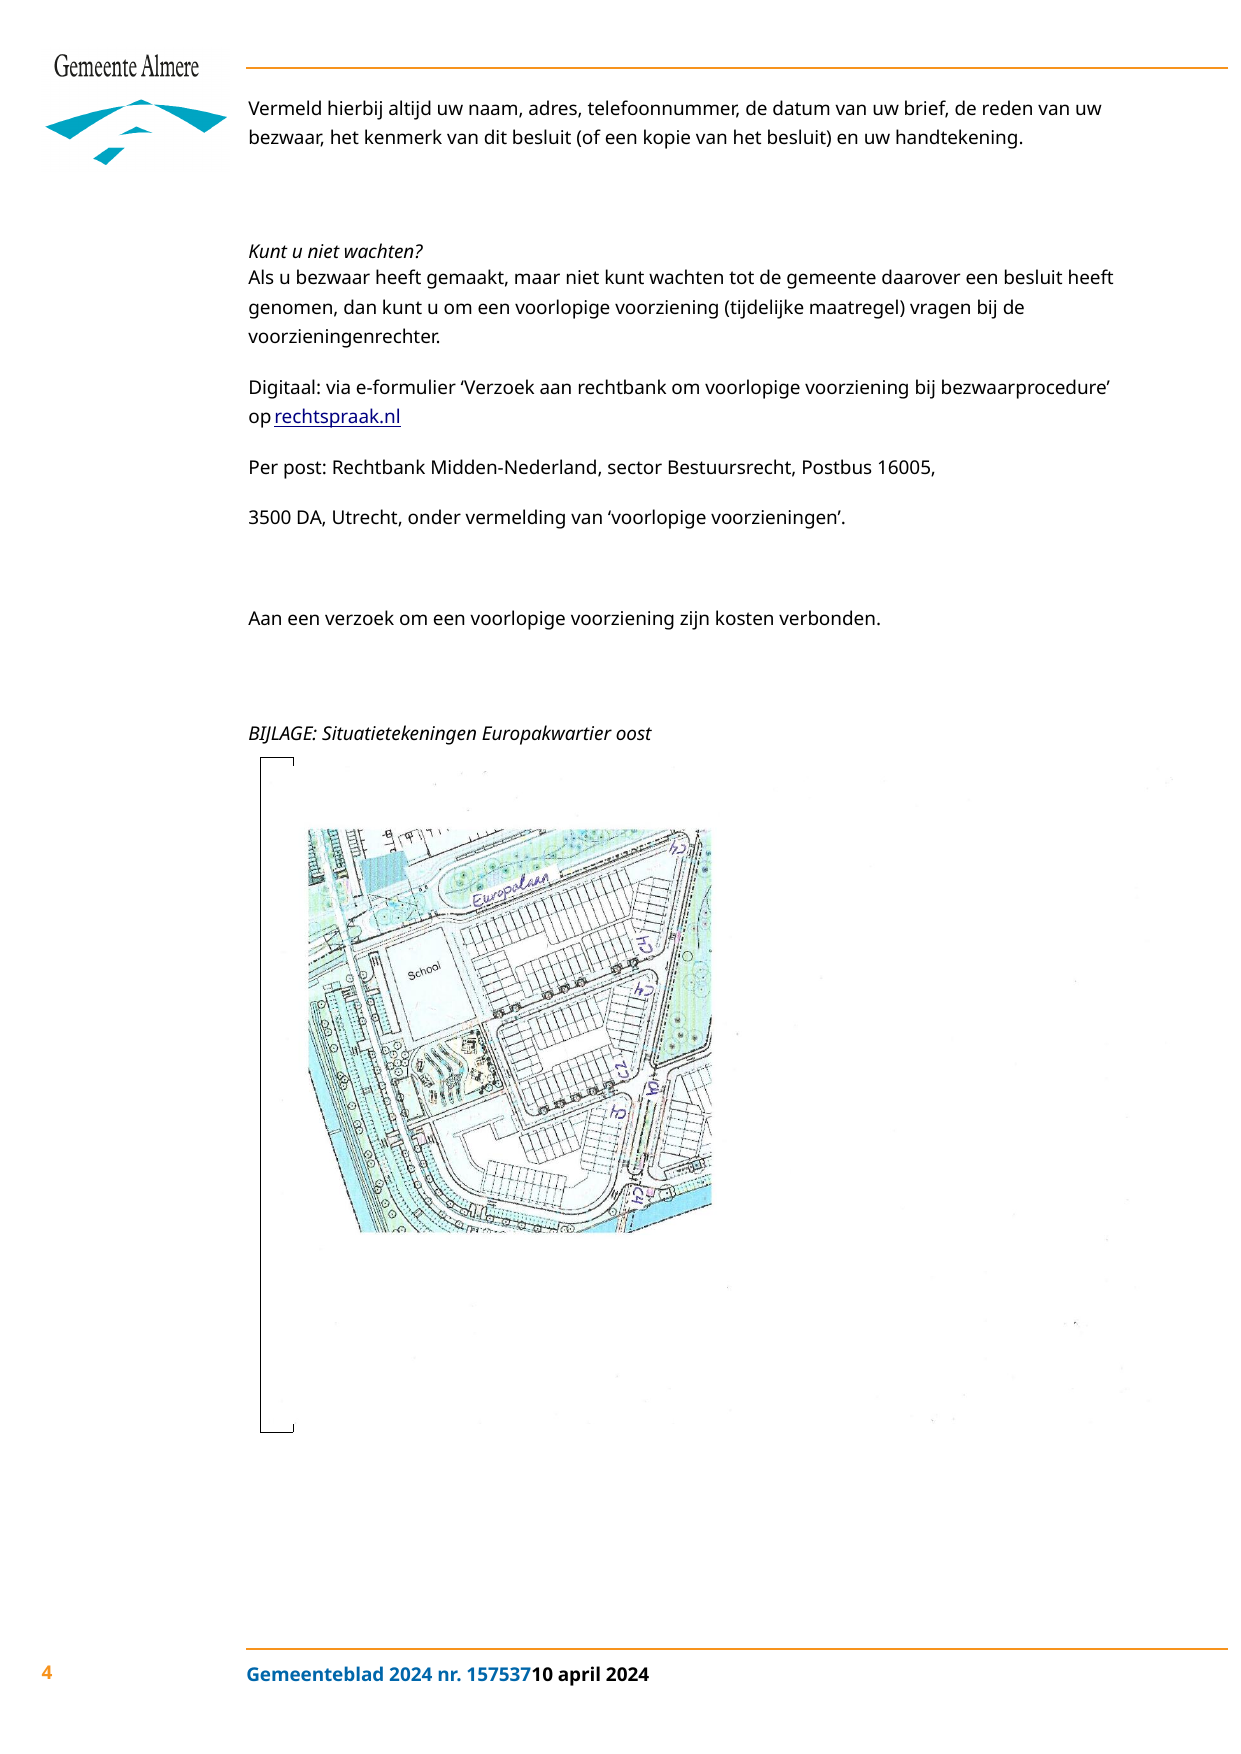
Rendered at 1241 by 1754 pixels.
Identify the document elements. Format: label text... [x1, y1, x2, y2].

text BIJLAGE: Situatietekeningen Europakwartier oost [248, 720, 1152, 745]
text Per post: Rechtbank Midden-Nederland, sector Bestuursrecht, Postbus 16005, [248, 454, 1152, 480]
text 3500 DA, Utrecht, onder vermelding van ‘voorlopige voorzieningen’. [248, 504, 1152, 530]
text Als u bezwaar heeft gemaakt, maar niet kunt wachten tot de gemeente daarover een besluit heeft genomen, dan kunt u om een voorlopige voorziening (tijdelijke maatregel) vragen bij de voorzieningenrechter. [248, 264, 1152, 349]
text Vermeld hierbij altijd uw naam, adres, telefoonnummer, de datum van uw brief, de reden van uw bezwaar, het kenmerk van dit besluit (of een kopie van het besluit) en uw handtekening. [248, 95, 1152, 150]
text Kunt u niet wachten? [248, 239, 1152, 264]
text Digitaal: via e-formulier ‘Verzoek aan rechtbank om voorlopige voorziening bij bezwaarprocedure’ op rechtspraak.nl [248, 374, 1152, 429]
picture [41, 47, 231, 172]
picture [268, 766, 1173, 1424]
text Aan een verzoek om een voorlopige voorziening zijn kosten verbonden. [248, 605, 1152, 631]
